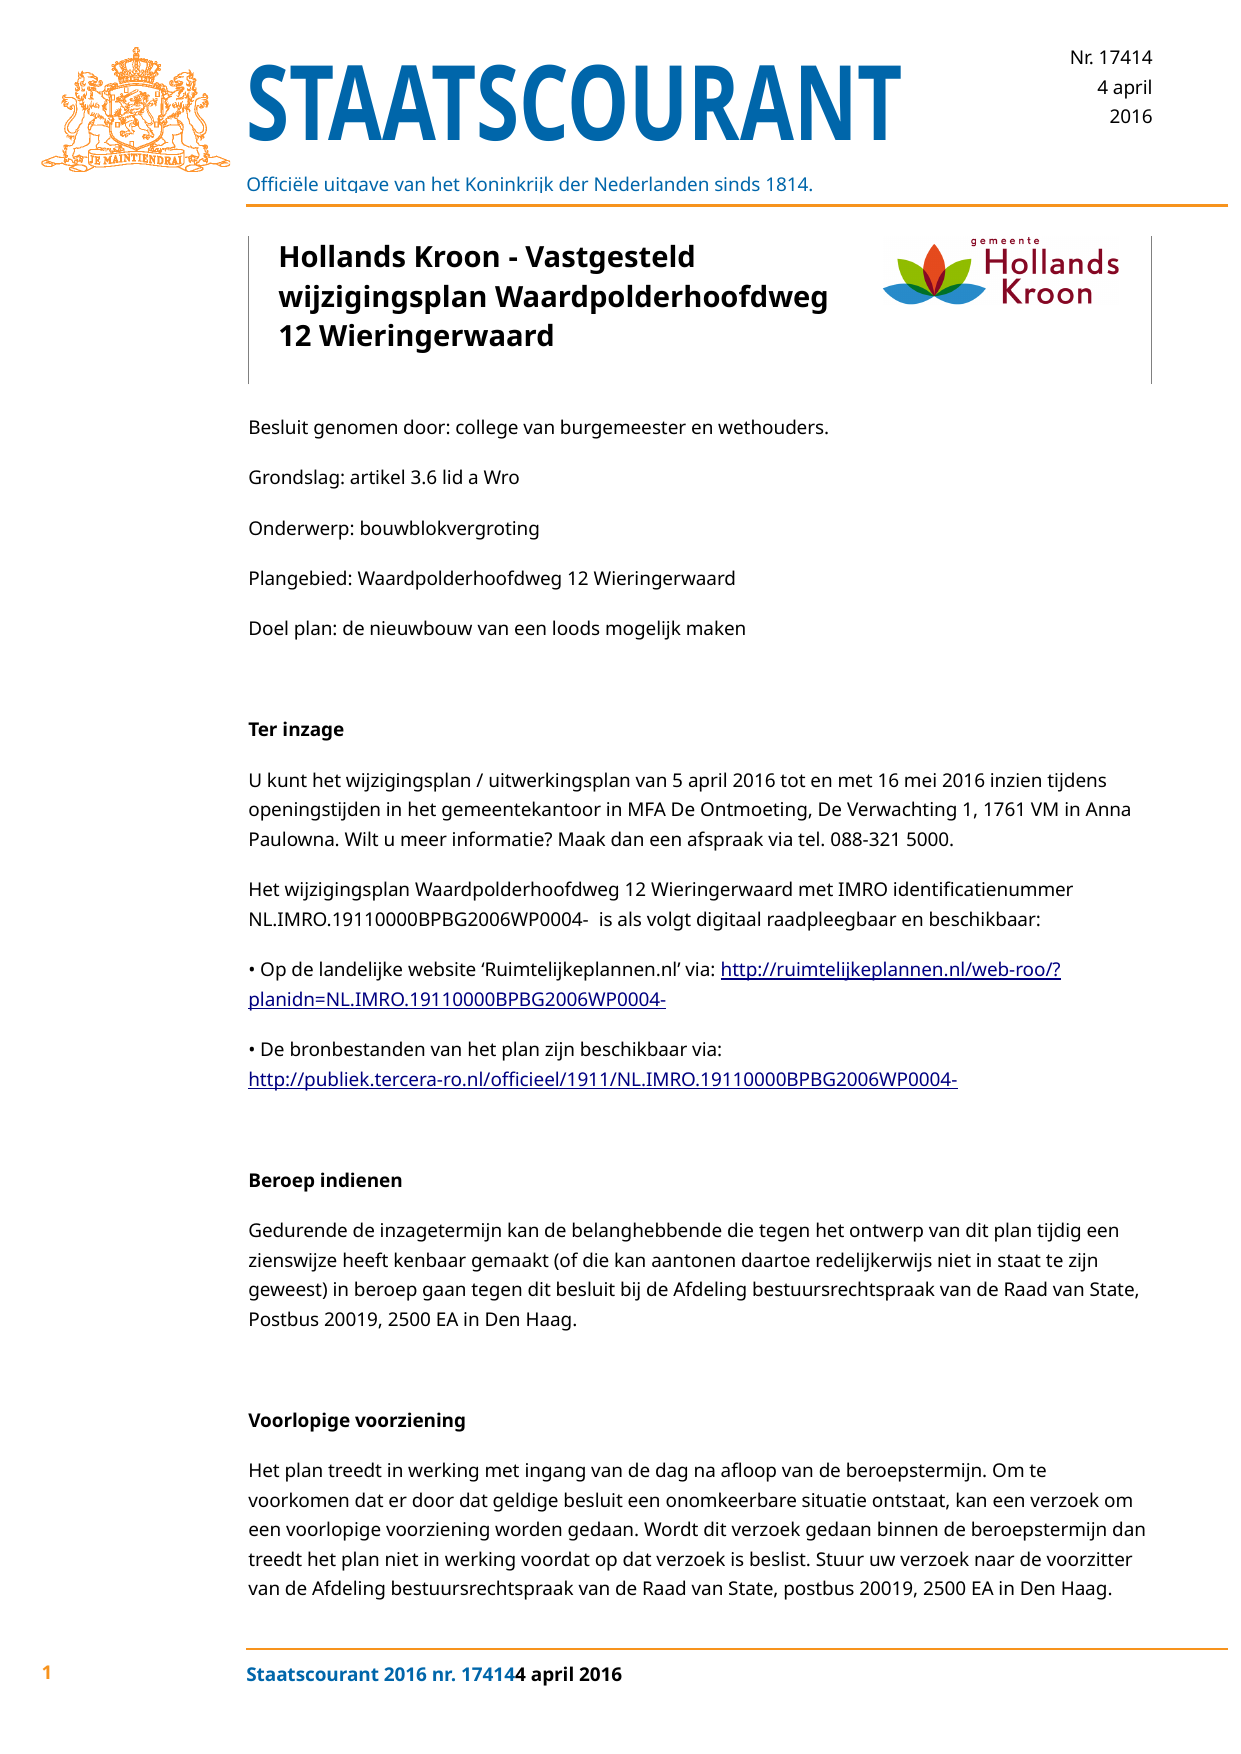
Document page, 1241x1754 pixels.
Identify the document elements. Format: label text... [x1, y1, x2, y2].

text • De bronbestanden van het plan zijn beschikbaar via: http://publiek.tercera-ro.nl/officieel/1911/NL.IMRO.19110000BPBG2006WP0004- [248, 1036, 1152, 1092]
text Plangebied: Waardpolderhoofdweg 12 Wieringerwaard [248, 565, 1152, 591]
text Gedurende de inzagetermijn kan de belanghebbende die tegen het ontwerp van dit plan tijdig een zienswijze heeft kenbaar gemaakt (of die kan aantonen daartoe redelijkerwijs niet in staat te zijn geweest) in beroep gaan tegen dit besluit bij de Afdeling bestuursrechtspraak van de Raad van State, Postbus 20019, 2500 EA in Den Haag. [248, 1217, 1152, 1332]
text Onderwerp: bouwblokvergroting [248, 515, 1152, 541]
text Het wijzigingsplan Waardpolderhoofdweg 12 Wieringerwaard met IMRO identificatienummer NL.IMRO.19110000BPBG2006WP0004- is als volgt digitaal raadpleegbaar en beschikbaar: [248, 876, 1152, 932]
text Voorlopige voorziening [248, 1407, 1152, 1433]
text Ter inzage [248, 716, 1152, 742]
picture [41, 47, 231, 172]
text Het plan treedt in werking met ingang van de dag na afloop van de beroepstermijn. Om te voorkomen dat er door dat geldige besluit een onomkeerbare situatie ontstaat, kan een verzoek om een voorlopige voorziening worden gedaan. Wordt dit verzoek gedaan binnen de beroepstermijn dan treedt het plan niet in werking voordat op dat verzoek is beslist. Stuur uw verzoek naar de voorzitter van de Afdeling bestuursrechtspraak van de Raad van State, postbus 20019, 2500 EA in Den Haag. [248, 1457, 1152, 1601]
text • Op de landelijke website ‘Ruimtelijkeplannen.nl’ via: http://ruimtelijkeplannen.nl/web-roo/?planidn=NL.IMRO.19110000BPBG2006WP0004- [248, 956, 1152, 1012]
text Doel plan: de nieuwbouw van een loods mogelijk maken [248, 616, 1152, 641]
text Grondslag: artikel 3.6 lid a Wro [248, 464, 1152, 490]
text Besluit genomen door: college van burgemeester en wethouders. [248, 414, 1152, 440]
text U kunt het wijzigingsplan / uitwerkingsplan van 5 april 2016 tot en met 16 mei 2016 inzien tijdens openingstijden in het gemeentekantoor in MFA De Ontmoeting, De Verwachting 1, 1761 VM in Anna Paulowna. Wilt u meer informatie? Maak dan een afspraak via tel. 088-321 5000. [248, 767, 1152, 852]
table_header [850, 236, 1151, 384]
text Beroep indienen [248, 1167, 1152, 1193]
picture [882, 236, 1119, 305]
table_header Hollands Kroon - Vastgesteld wijzigingsplan Waardpolderhoofdweg 12 Wieringerwaard [249, 236, 850, 384]
